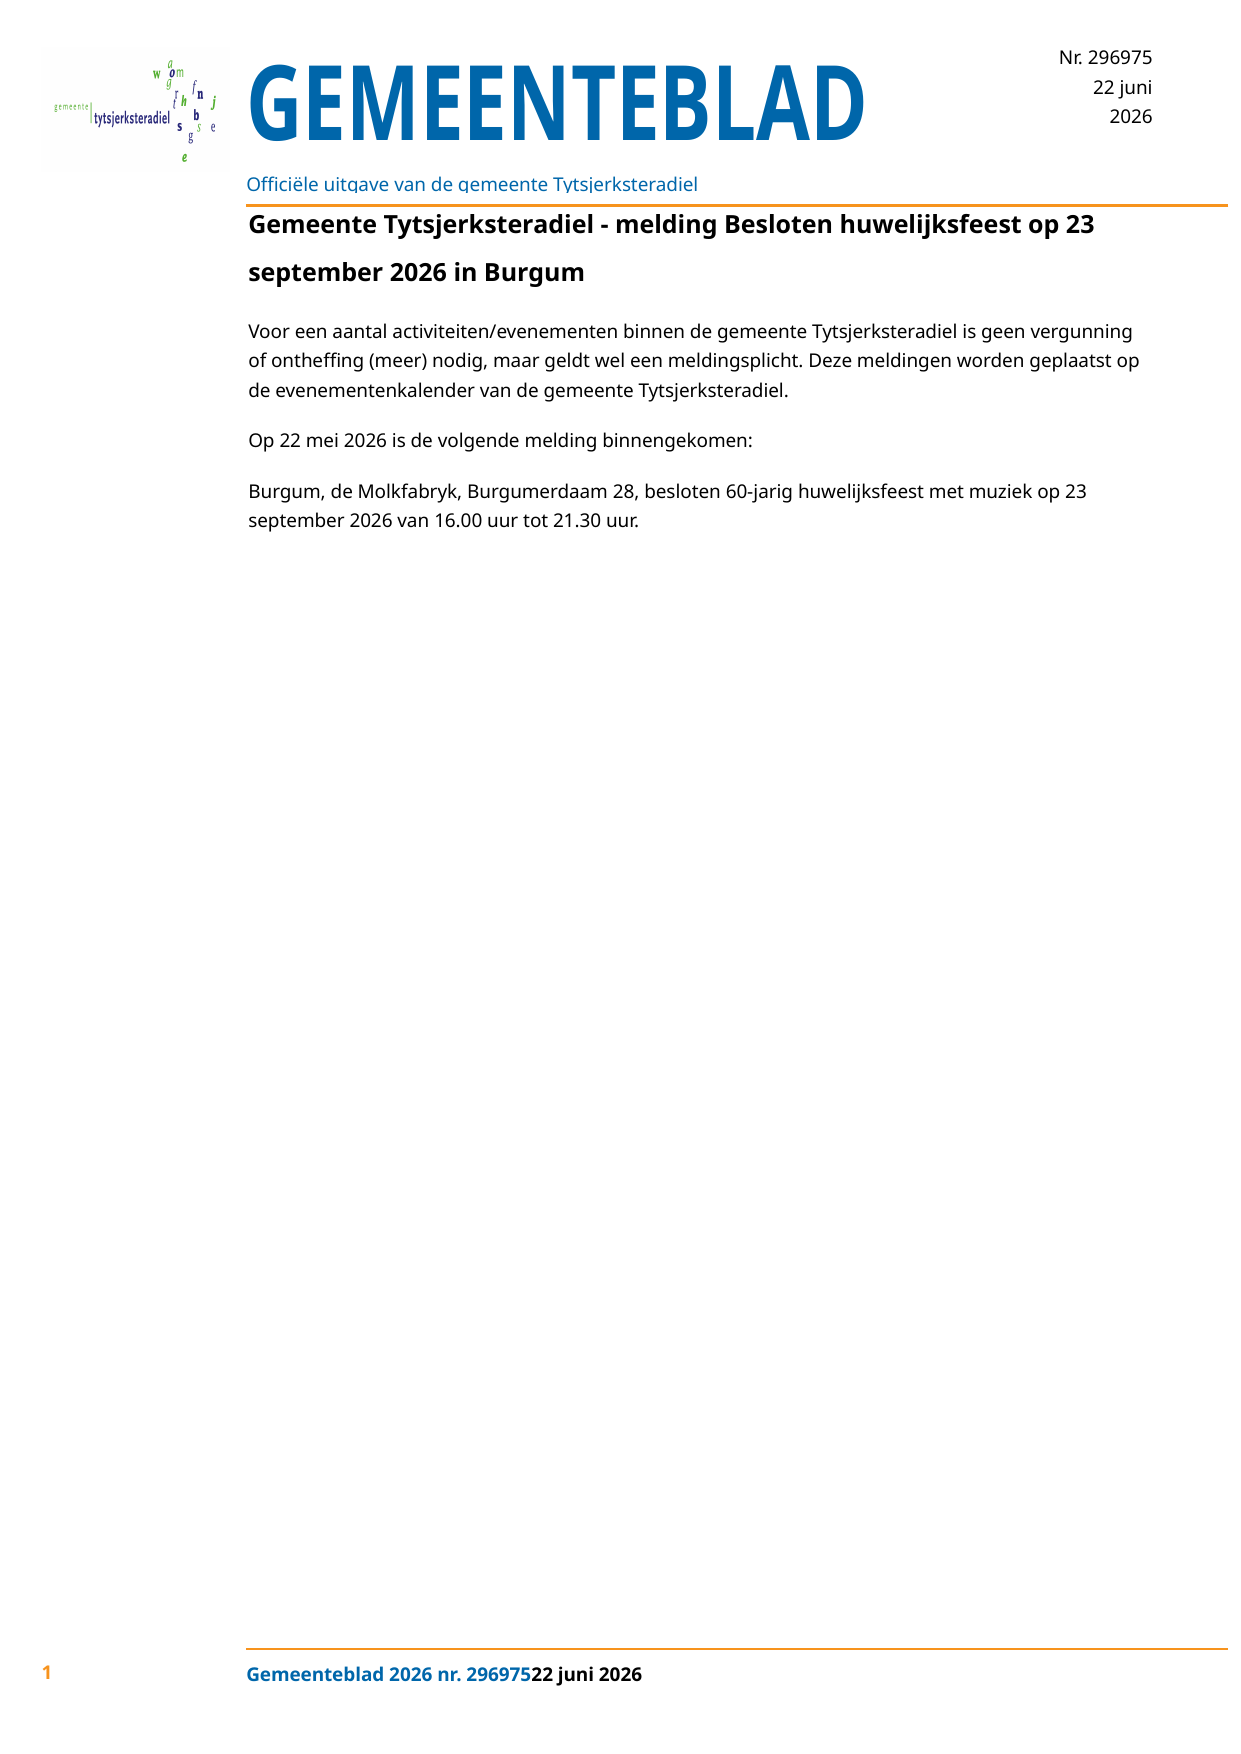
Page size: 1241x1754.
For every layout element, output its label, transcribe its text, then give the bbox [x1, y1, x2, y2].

text Voor een aantal activiteiten/evenementen binnen de gemeente Tytsjerksteradiel is geen vergunning of ontheffing (meer) nodig, maar geldt wel een meldingsplicht. Deze meldingen worden geplaatst op de evenementenkalender van de gemeente Tytsjerksteradiel. [248, 318, 1152, 403]
picture [41, 47, 231, 172]
text Op 22 mei 2026 is de volgende melding binnengekomen: [248, 427, 1152, 453]
text Burgum, de Molkfabryk, Burgumerdaam 28, besloten 60-jarig huwelijksfeest met muziek op 23 september 2026 van 16.00 uur tot 21.30 uur. [248, 478, 1152, 533]
text Gemeente Tytsjerksteradiel - melding Besloten huwelijksfeest op 23 september 2026 in Burgum [248, 207, 1152, 288]
